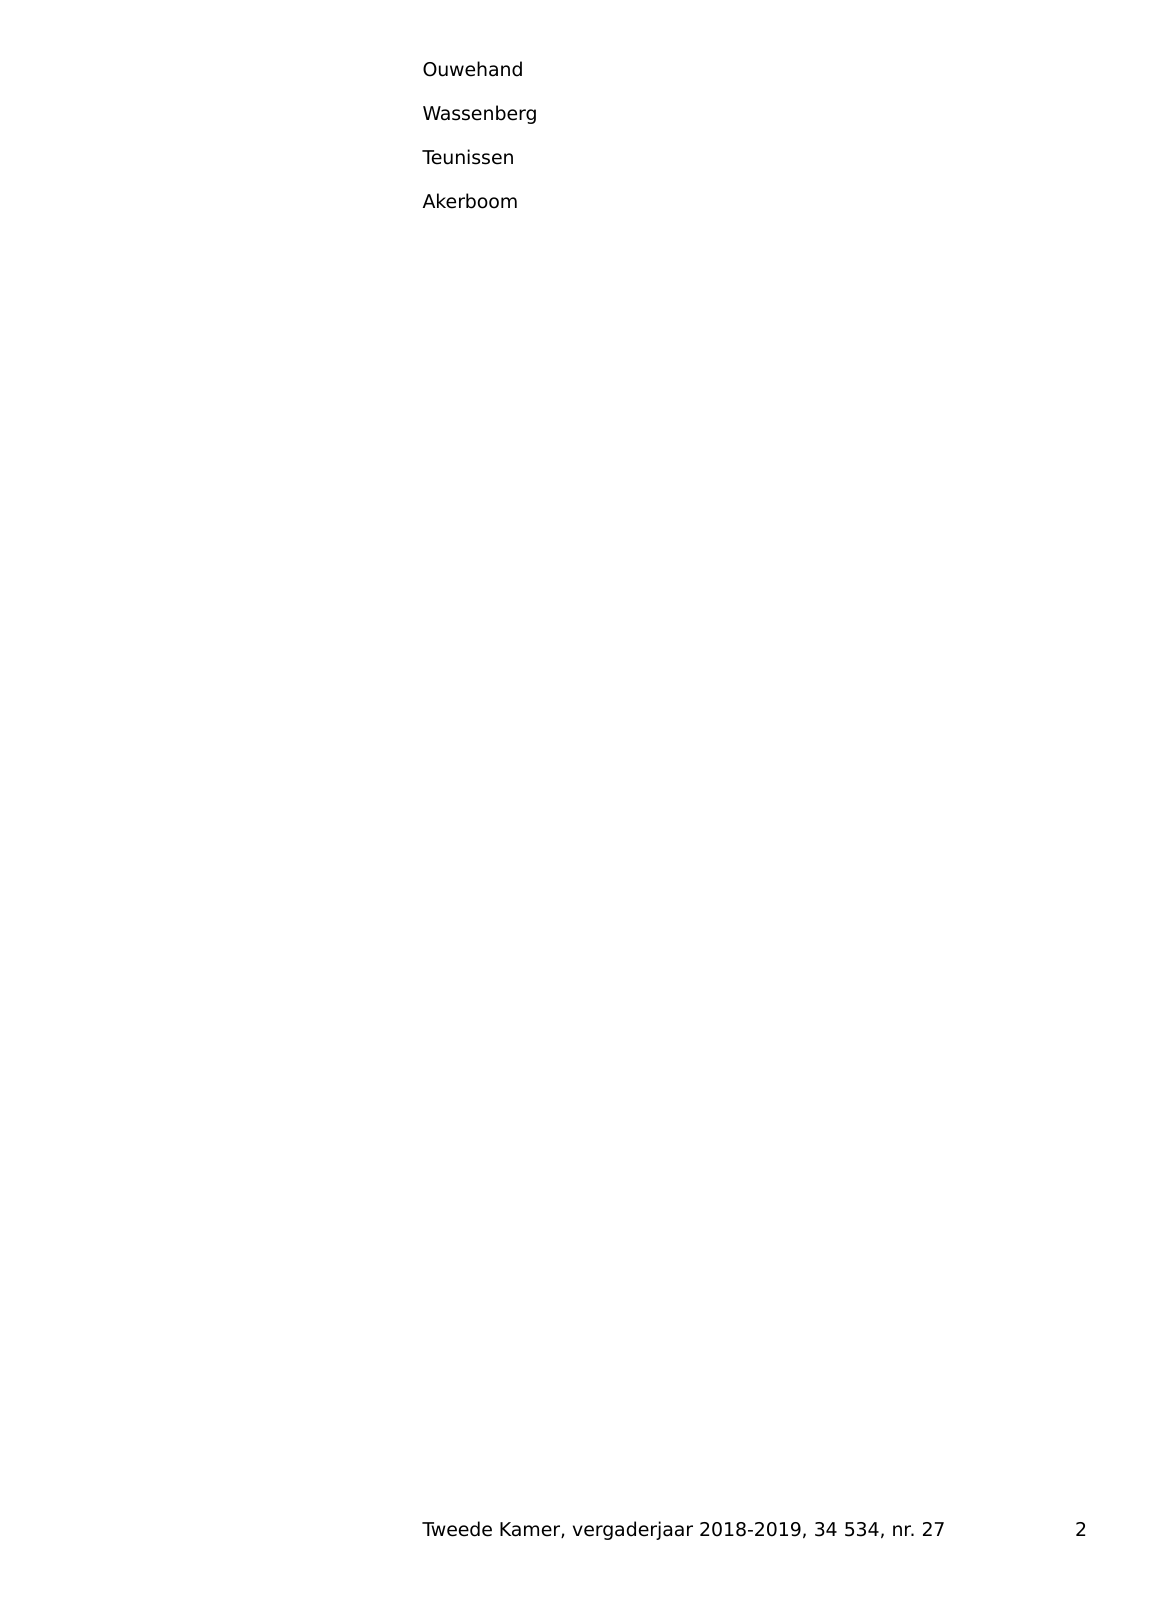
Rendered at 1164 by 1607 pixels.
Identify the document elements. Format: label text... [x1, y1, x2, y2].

text Ouwehand Wassenberg Teunissen Akerboom [422, 59, 1087, 213]
